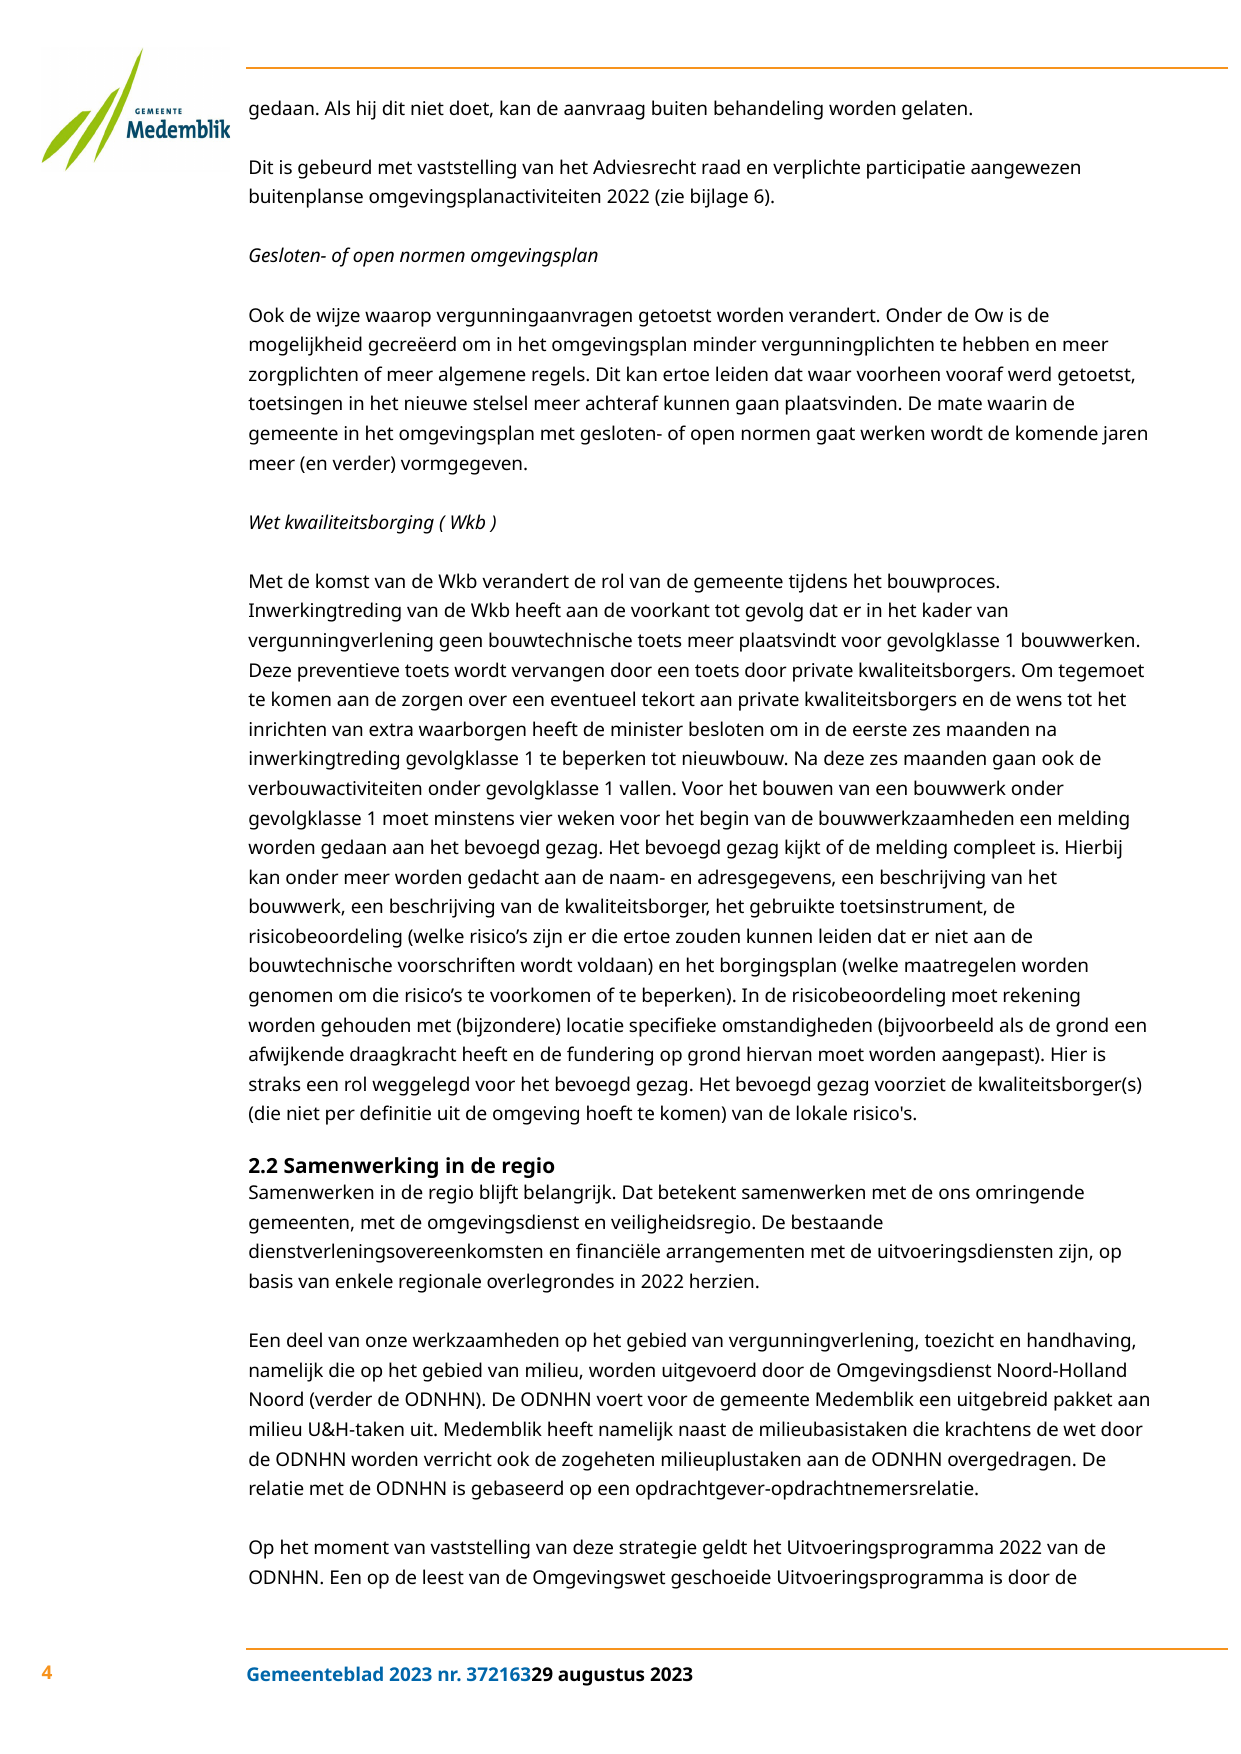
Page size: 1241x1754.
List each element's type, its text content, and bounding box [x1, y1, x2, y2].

text Op het moment van vaststelling van deze strategie geldt het Uitvoeringsprogramma 2022 van de ODNHN. Een op de leest van de Omgevingswet geschoeide Uitvoeringsprogramma is door de [248, 1534, 1152, 1590]
picture [41, 47, 231, 172]
text gedaan. Als hij dit niet doet, kan de aanvraag buiten behandeling worden gelaten. [248, 95, 1152, 121]
text Een deel van onze werkzaamheden op het gebied van vergunningverlening, toezicht en handhaving, namelijk die op het gebied van milieu, worden uitgevoerd door de Omgevingsdienst Noord-Holland Noord (verder de ODNHN). De ODNHN voert voor de gemeente Medemblik een uitgebreid pakket aan milieu U&H-taken uit. Medemblik heeft namelijk naast de milieubasistaken die krachtens de wet door de ODNHN worden verricht ook de zogeheten milieuplustaken aan de ODNHN overgedragen. De relatie met de ODNHN is gebaseerd op een opdrachtgever-opdrachtnemersrelatie. [248, 1327, 1152, 1501]
text Gesloten- of open normen omgevingsplan [248, 243, 1152, 268]
text 2.2 Samenwerking in de regio [248, 1151, 1152, 1179]
text Met de komst van de Wkb verandert de rol van de gemeente tijdens het bouwproces. Inwerkingtreding van de Wkb heeft aan de voorkant tot gevolg dat er in het kader van vergunningverlening geen bouwtechnische toets meer plaatsvindt voor gevolgklasse 1 bouwwerken. Deze preventieve toets wordt vervangen door een toets door private kwaliteitsborgers. Om tegemoet te komen aan de zorgen over een eventueel tekort aan private kwaliteitsborgers en de wens tot het inrichten van extra waarborgen heeft de minister besloten om in de eerste zes maanden na inwerkingtreding gevolgklasse 1 te beperken tot nieuwbouw. Na deze zes maanden gaan ook de verbouwactiviteiten onder gevolgklasse 1 vallen. Voor het bouwen van een bouwwerk onder gevolgklasse 1 moet minstens vier weken voor het begin van de bouwwerkzaamheden een melding worden gedaan aan het bevoegd gezag. Het bevoegd gezag kijkt of de melding compleet is. Hierbij kan onder meer worden gedacht aan de naam- en adresgegevens, een beschrijving van het bouwwerk, een beschrijving van de kwaliteitsborger, het gebruikte toetsinstrument, de risicobeoordeling (welke risico’s zijn er die ertoe zouden kunnen leiden dat er niet aan de bouwtechnische voorschriften wordt voldaan) en het borgingsplan (welke maatregelen worden genomen om die risico’s te voorkomen of te beperken). In de risicobeoordeling moet rekening worden gehouden met (bijzondere) locatie specifieke omstandigheden (bijvoorbeeld als de grond een afwijkende draagkracht heeft en de fundering op grond hiervan moet worden aangepast). Hier is straks een rol weggelegd voor het bevoegd gezag. Het bevoegd gezag voorziet de kwaliteitsborger(s) (die niet per definitie uit de omgeving hoeft te komen) van de lokale risico's. [248, 568, 1152, 1126]
text Wet kwailiteitsborging ( Wkb ) [248, 509, 1152, 535]
text Dit is gebeurd met vaststelling van het Adviesrecht raad en verplichte participatie aangewezen buitenplanse omgevingsplanactiviteiten 2022 (zie bijlage 6). [248, 154, 1152, 209]
text Samenwerken in de regio blijft belangrijk. Dat betekent samenwerken met de ons omringende gemeenten, met de omgevingsdienst en veiligheidsregio. De bestaande dienstverleningsovereenkomsten en financiële arrangementen met de uitvoeringsdiensten zijn, op basis van enkele regionale overlegrondes in 2022 herzien. [248, 1179, 1152, 1294]
text Ook de wijze waarop vergunningaanvragen getoetst worden verandert. Onder de Ow is de mogelijkheid gecreëerd om in het omgevingsplan minder vergunningplichten te hebben en meer zorgplichten of meer algemene regels. Dit kan ertoe leiden dat waar voorheen vooraf werd getoetst, toetsingen in het nieuwe stelsel meer achteraf kunnen gaan plaatsvinden. De mate waarin de gemeente in het omgevingsplan met gesloten- of open normen gaat werken wordt de komende jaren meer (en verder) vormgegeven. [248, 302, 1152, 476]
